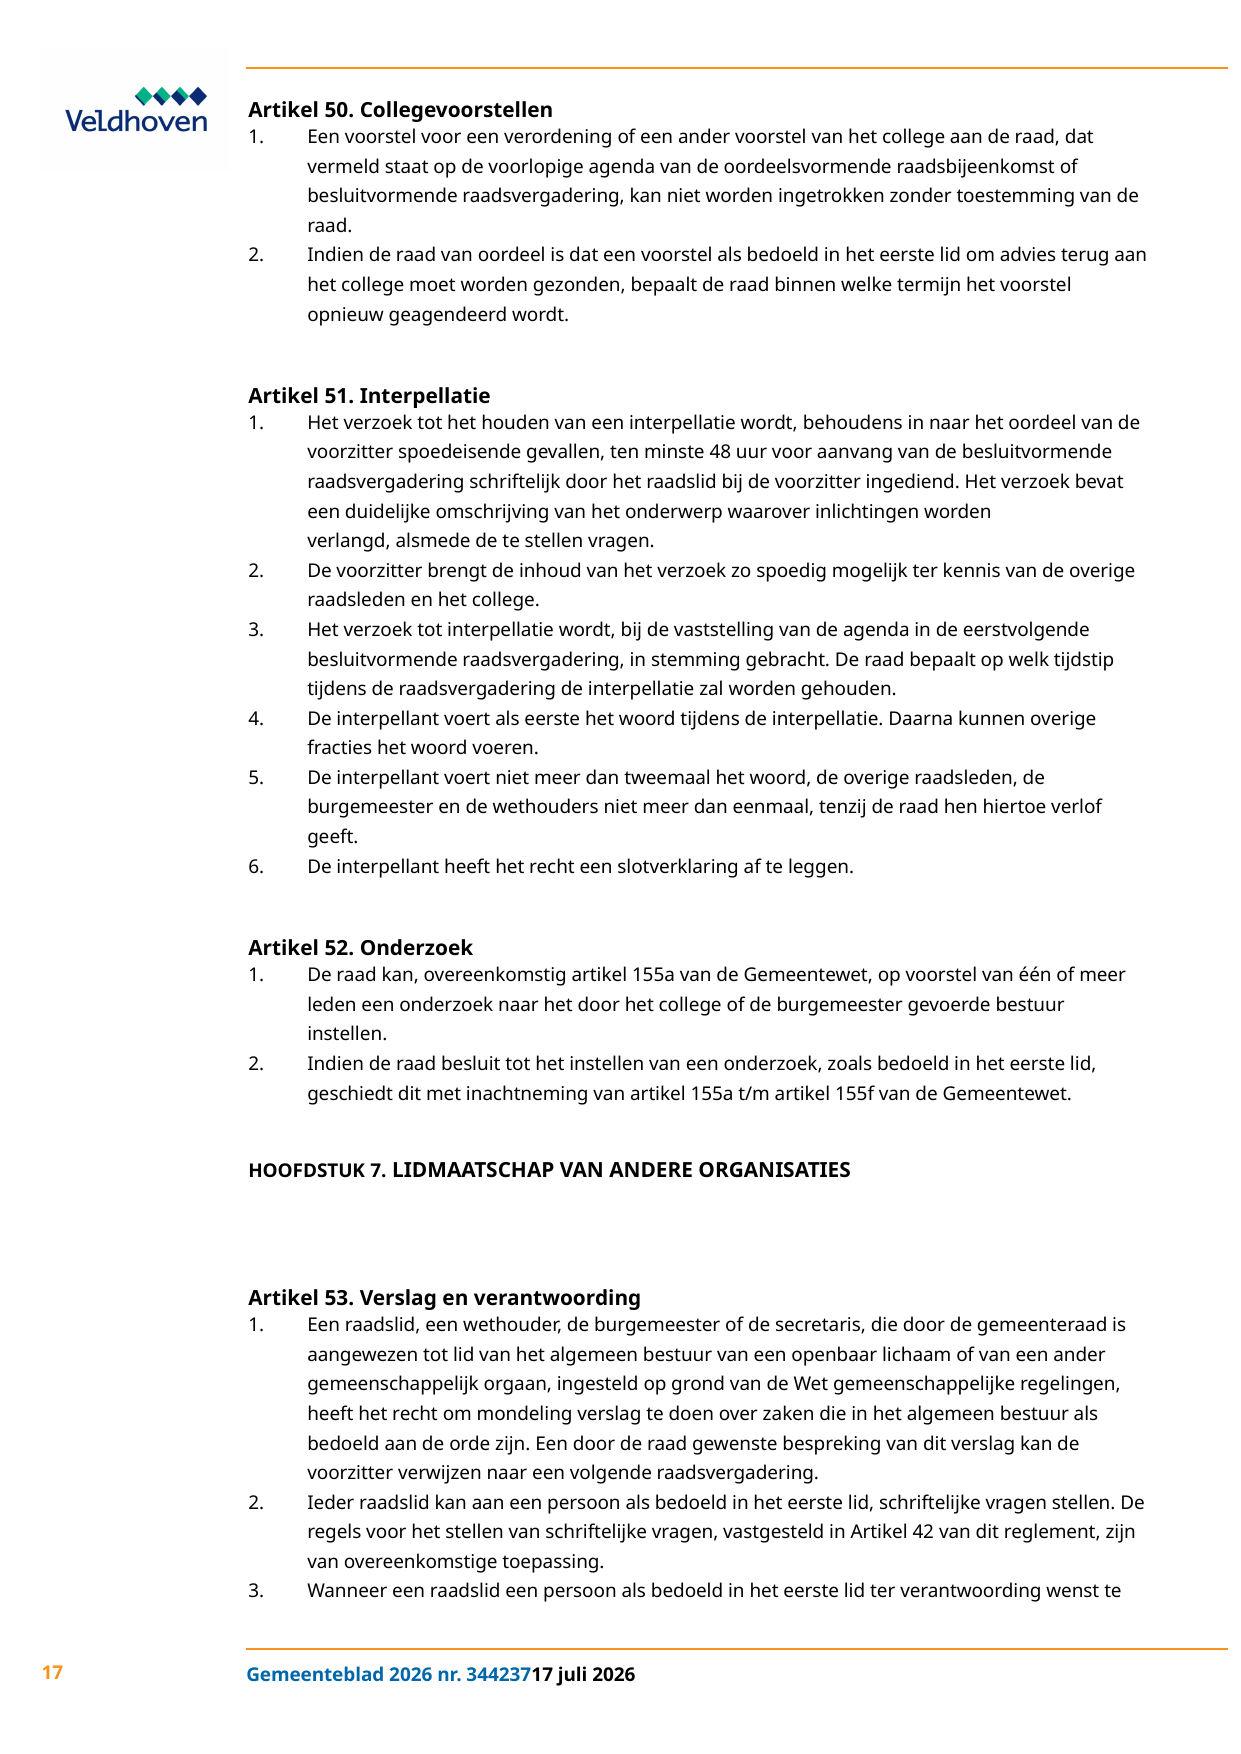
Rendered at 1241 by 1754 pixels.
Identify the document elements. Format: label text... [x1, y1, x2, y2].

list Indien de raad van oordeel is dat een voorstel als bedoeld in het eerste lid om advies terug aan het college moet worden gezonden, bepaalt de raad binnen welke termijn het voorstel opnieuw geagendeerd wordt. [248, 242, 1152, 326]
text Artikel 53. Verslag en verantwoording [248, 1283, 1152, 1311]
picture [41, 47, 231, 172]
list De interpellant heeft het recht een slotverklaring af te leggen. [248, 853, 1152, 879]
text Artikel 50. Collegevoorstellen [248, 95, 1152, 123]
list Wanneer een raadslid een persoon als bedoeld in het eerste lid ter verantwoording wenst te [248, 1578, 1152, 1603]
list De voorzitter brengt de inhoud van het verzoek zo spoedig mogelijk ter kennis van de overige raadsleden en het college. [248, 557, 1152, 612]
text Artikel 51. Interpellatie [248, 381, 1152, 409]
list Ieder raadslid kan aan een persoon als bedoeld in het eerste lid, schriftelijke vragen stellen. De regels voor het stellen van schriftelijke vragen, vastgesteld in Artikel 42 van dit reglement, zijn van overeenkomstige toepassing. [248, 1489, 1152, 1574]
list Indien de raad besluit tot het instellen van een onderzoek, zoals bedoeld in het eerste lid, geschiedt dit met inachtneming van artikel 155a t/m artikel 155f van de Gemeentewet. [248, 1050, 1152, 1105]
list De raad kan, overeenkomstig artikel 155a van de Gemeentewet, op voorstel van één of meer leden een onderzoek naar het door het college of de burgemeester gevoerde bestuur instellen. [248, 961, 1152, 1046]
text HOOFDSTUK 7. LIDMAATSCHAP VAN ANDERE ORGANISATIES [248, 1155, 1152, 1183]
list Een raadslid, een wethouder, de burgemeester of de secretaris, die door de gemeenteraad is aangewezen tot lid van het algemeen bestuur van een openbaar lichaam of van een ander gemeenschappelijk orgaan, ingesteld op grond van de Wet gemeenschappelijke regelingen, heeft het recht om mondeling verslag te doen over zaken die in het algemeen bestuur als bedoeld aan de orde zijn. Een door de raad gewenste bespreking van dit verslag kan de voorzitter verwijzen naar een volgende raadsvergadering. [248, 1311, 1152, 1485]
text Artikel 52. Onderzoek [248, 933, 1152, 961]
list Een voorstel voor een verordening of een ander voorstel van het college aan de raad, dat vermeld staat op de voorlopige agenda van de oordeelsvormende raadsbijeenkomst of besluitvormende raadsvergadering, kan niet worden ingetrokken zonder toestemming van de raad. [248, 123, 1152, 238]
list De interpellant voert niet meer dan tweemaal het woord, de overige raadsleden, de burgemeester en de wethouders niet meer dan eenmaal, tenzij de raad hen hiertoe verlof geeft. [248, 764, 1152, 849]
list De interpellant voert als eerste het woord tijdens de interpellatie. Daarna kunnen overige fracties het woord voeren. [248, 705, 1152, 760]
list Het verzoek tot het houden van een interpellatie wordt, behoudens in naar het oordeel van de voorzitter spoedeisende gevallen, ten minste 48 uur voor aanvang van de besluitvormende raadsvergadering schriftelijk door het raadslid bij de voorzitter ingediend. Het verzoek bevat een duidelijke omschrijving van het onderwerp waarover inlichtingen worden verlangd, alsmede de te stellen vragen. [248, 409, 1152, 553]
list Het verzoek tot interpellatie wordt, bij de vaststelling van de agenda in de eerstvolgende besluitvormende raadsvergadering, in stemming gebracht. De raad bepaalt op welk tijdstip tijdens de raadsvergadering de interpellatie zal worden gehouden. [248, 616, 1152, 701]
